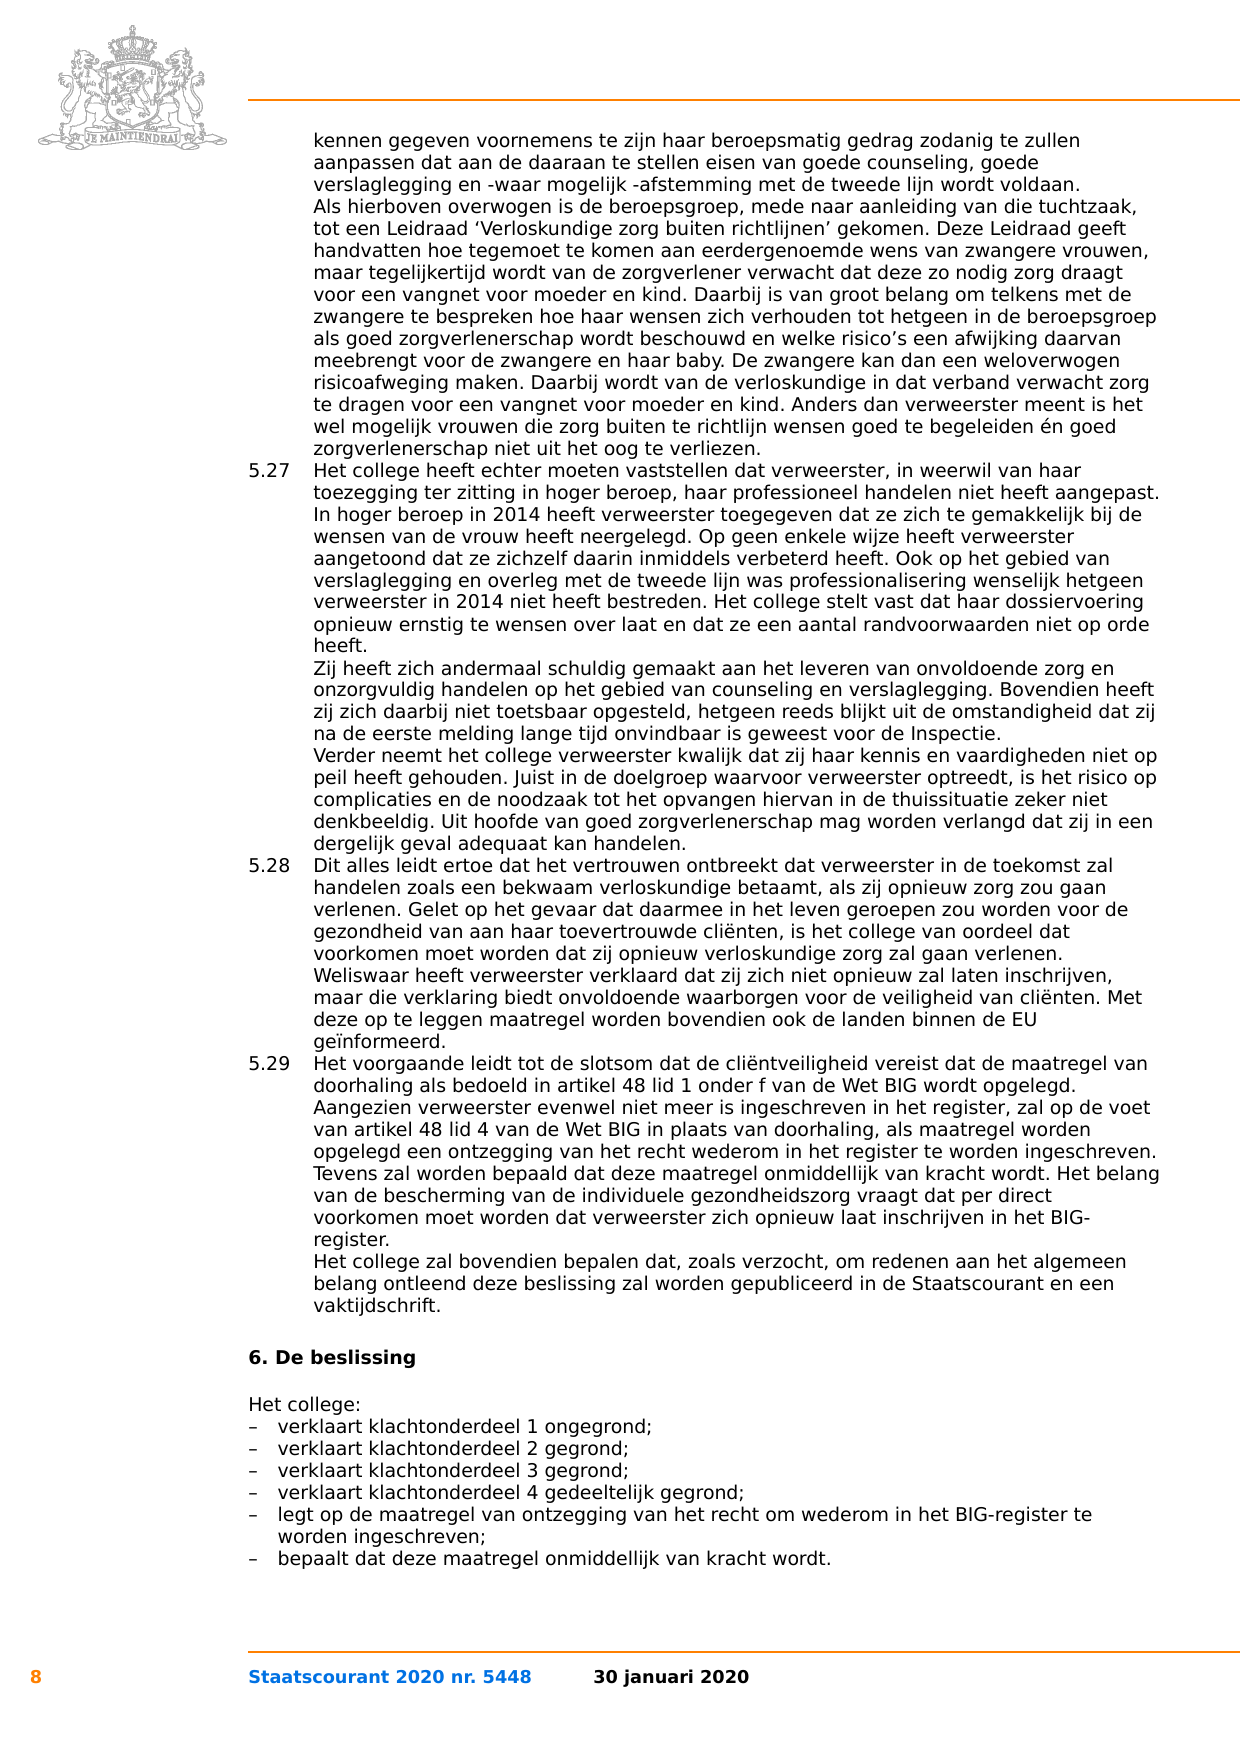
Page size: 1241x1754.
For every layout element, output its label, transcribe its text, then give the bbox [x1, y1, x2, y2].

text – verklaart klachtonderdeel 2 gegrond; [248, 1438, 1163, 1460]
text – verklaart klachtonderdeel 1 ongegrond; [248, 1416, 1163, 1438]
text In hoger beroep in 2014 heeft verweerster toegegeven dat ze zich te gemakkelijk bij de wensen van de vrouw heeft neergelegd. Op geen enkele wijze heeft verweerster aangetoond dat ze zichzelf daarin inmiddels verbeterd heeft. Ook op het gebied van verslaglegging en overleg met de tweede lijn was professionalisering wenselijk hetgeen verweerster in 2014 niet heeft bestreden. Het college stelt vast dat haar dossiervoering opnieuw ernstig te wensen over laat en dat ze een aantal randvoorwaarden niet op orde heeft. [313, 503, 1163, 657]
text – bepaalt dat deze maatregel onmiddellijk van kracht wordt. [248, 1548, 1163, 1569]
text – verklaart klachtonderdeel 3 gegrond; [248, 1460, 1163, 1482]
text 5.28 Dit alles leidt ertoe dat het vertrouwen ontbreekt dat verweerster in de toekomst zal handelen zoals een bekwaam verloskundige betaamt, als zij opnieuw zorg zou gaan verlenen. Gelet op het gevaar dat daarmee in het leven geroepen zou worden voor de gezondheid van aan haar toevertrouwde cliënten, is het college van oordeel dat voorkomen moet worden dat zij opnieuw verloskundige zorg zal gaan verlenen. Weliswaar heeft verweerster verklaard dat zij zich niet opnieuw zal laten inschrijven, maar die verklaring biedt onvoldoende waarborgen voor de veiligheid van cliënten. Met deze op te leggen maatregel worden bovendien ook de landen binnen de EU geïnformeerd. [248, 855, 1163, 1053]
text Verder neemt het college verweerster kwalijk dat zij haar kennis en vaardigheden niet op peil heeft gehouden. Juist in de doelgroep waarvoor verweerster optreedt, is het risico op complicaties en de noodzaak tot het opvangen hiervan in de thuissituatie zeker niet denkbeeldig. Uit hoofde van goed zorgverlenerschap mag worden verlangd dat zij in een dergelijk geval adequaat kan handelen. [313, 745, 1163, 855]
text – legt op de maatregel van ontzegging van het recht om wederom in het BIG-register te worden ingeschreven; [248, 1504, 1163, 1548]
text Het college: [248, 1394, 1163, 1416]
subtitle 6. De beslissing [248, 1347, 1163, 1369]
text 5.29 Het voorgaande leidt tot de slotsom dat de cliëntveiligheid vereist dat de maatregel van doorhaling als bedoeld in artikel 48 lid 1 onder f van de Wet BIG wordt opgelegd. Aangezien verweerster evenwel niet meer is ingeschreven in het register, zal op de voet van artikel 48 lid 4 van de Wet BIG in plaats van doorhaling, als maatregel worden opgelegd een ontzegging van het recht wederom in het register te worden ingeschreven. [248, 1053, 1163, 1163]
text kennen gegeven voornemens te zijn haar beroepsmatig gedrag zodanig te zullen aanpassen dat aan de daaraan te stellen eisen van goede counseling, goede verslaglegging en -waar mogelijk -afstemming met de tweede lijn wordt voldaan. [313, 130, 1163, 196]
text Zij heeft zich andermaal schuldig gemaakt aan het leveren van onvoldoende zorg en onzorgvuldig handelen op het gebied van counseling en verslaglegging. Bovendien heeft zij zich daarbij niet toetsbaar opgesteld, hetgeen reeds blijkt uit de omstandigheid dat zij na de eerste melding lange tijd onvindbaar is geweest voor de Inspectie. [313, 657, 1163, 745]
text Het college zal bovendien bepalen dat, zoals verzocht, om redenen aan het algemeen belang ontleend deze beslissing zal worden gepubliceerd in de Staatscourant en een vaktijdschrift. [313, 1251, 1163, 1317]
text Tevens zal worden bepaald dat deze maatregel onmiddellijk van kracht wordt. Het belang van de bescherming van de individuele gezondheidszorg vraagt dat per direct voorkomen moet worden dat verweerster zich opnieuw laat inschrijven in het BIG-register. [313, 1163, 1163, 1251]
text Als hierboven overwogen is de beroepsgroep, mede naar aanleiding van die tuchtzaak, tot een Leidraad ‘Verloskundige zorg buiten richtlijnen’ gekomen. Deze Leidraad geeft handvatten hoe tegemoet te komen aan eerdergenoemde wens van zwangere vrouwen, maar tegelijkertijd wordt van de zorgverlener verwacht dat deze zo nodig zorg draagt voor een vangnet voor moeder en kind. Daarbij is van groot belang om telkens met de zwangere te bespreken hoe haar wensen zich verhouden tot hetgeen in de beroepsgroep als goed zorgverlenerschap wordt beschouwd en welke risico’s een afwijking daarvan meebrengt voor de zwangere en haar baby. De zwangere kan dan een weloverwogen risicoafweging maken. Daarbij wordt van de verloskundige in dat verband verwacht zorg te dragen voor een vangnet voor moeder en kind. Anders dan verweerster meent is het wel mogelijk vrouwen die zorg buiten te richtlijn wensen goed te begeleiden én goed zorgverlenerschap niet uit het oog te verliezen. [313, 196, 1163, 459]
text 5.27 Het college heeft echter moeten vaststellen dat verweerster, in weerwil van haar toezegging ter zitting in hoger beroep, haar professioneel handelen niet heeft aangepast. [248, 459, 1163, 503]
picture [38, 25, 227, 150]
text – verklaart klachtonderdeel 4 gedeeltelijk gegrond; [248, 1482, 1163, 1504]
